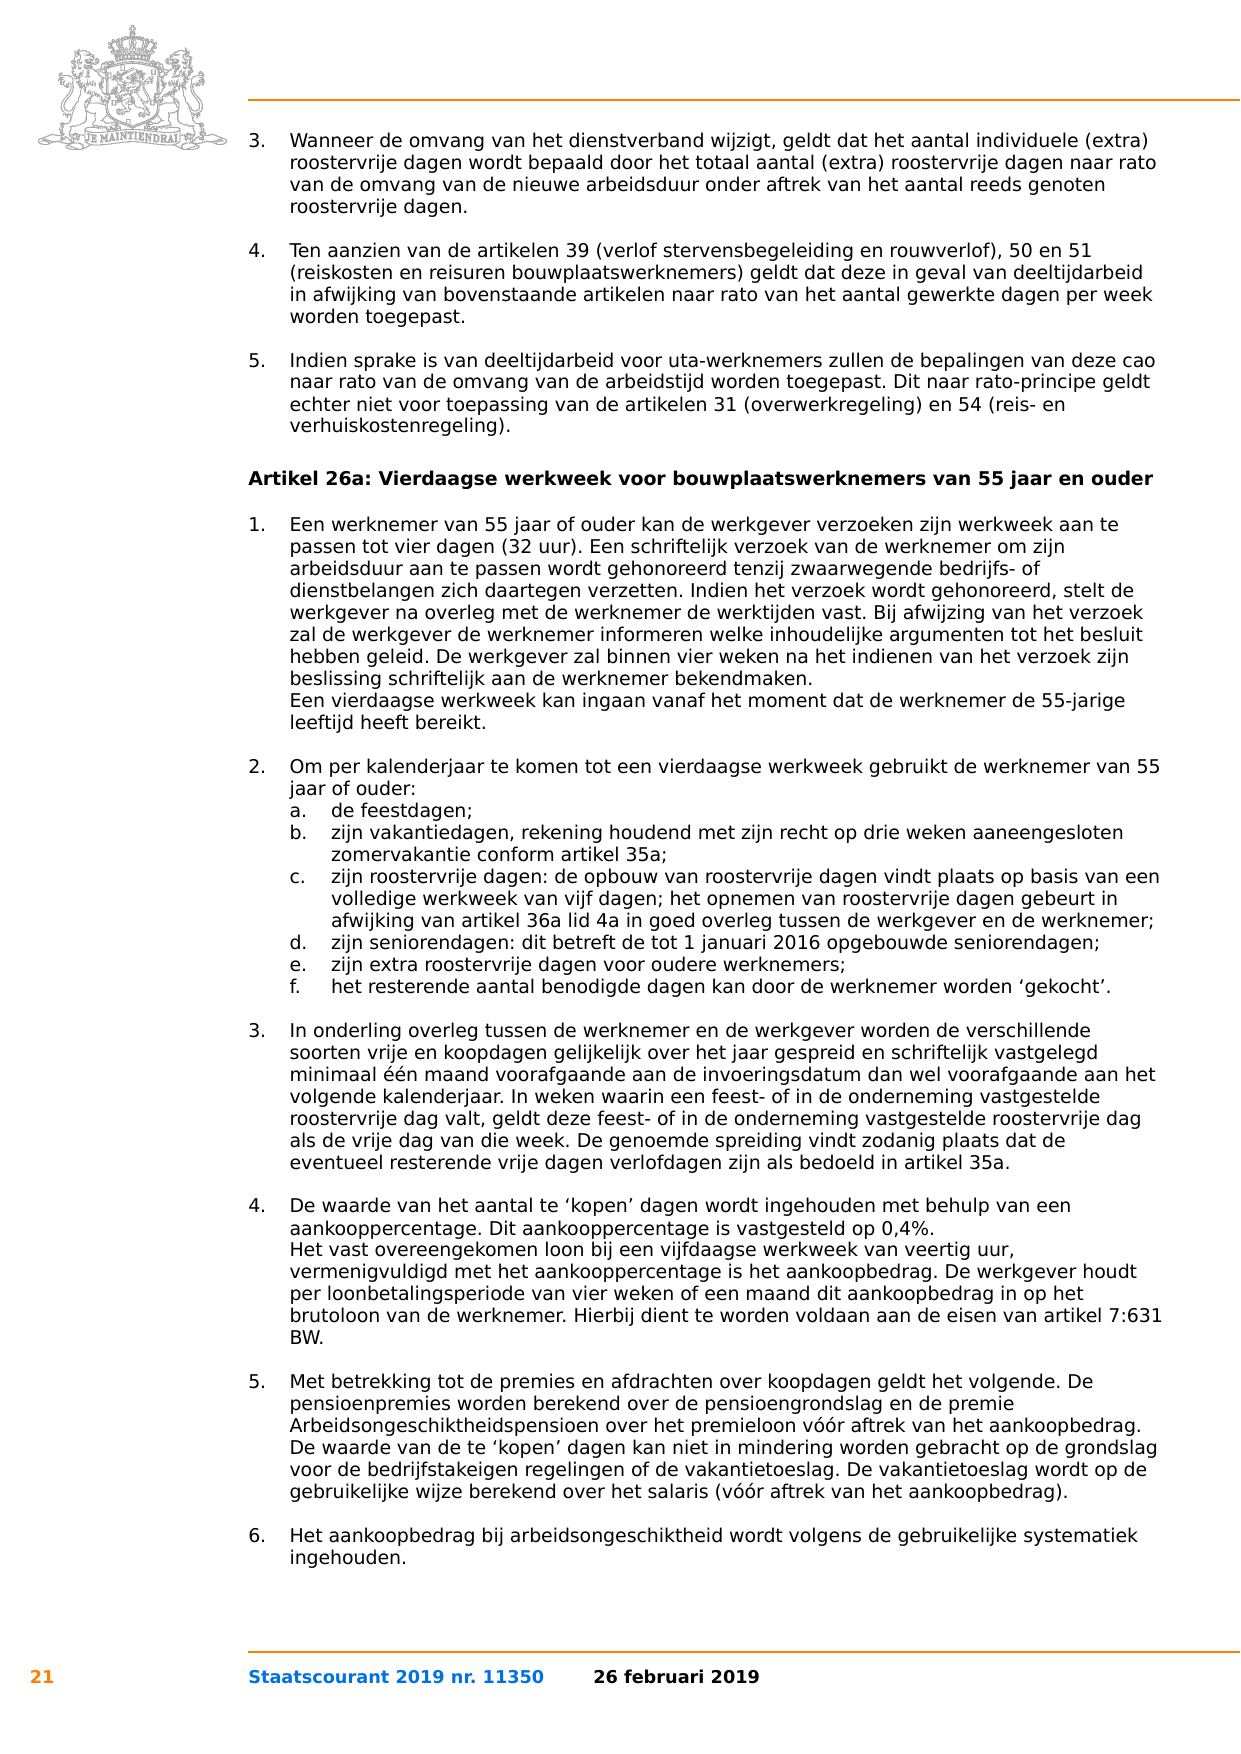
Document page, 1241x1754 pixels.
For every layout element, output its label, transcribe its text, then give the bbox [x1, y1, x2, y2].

text 5. Met betrekking tot de premies en afdrachten over koopdagen geldt het volgende. De pensioenpremies worden berekend over de pensioengrondslag en de premie Arbeidsongeschiktheidspensioen over het premieloon vóór aftrek van het aankoopbedrag. De waarde van de te ‘kopen’ dagen kan niet in mindering worden gebracht op de grondslag voor de bedrijfstakeigen regelingen of de vakantietoeslag. De vakantietoeslag wordt op de gebruikelijke wijze berekend over het salaris (vóór aftrek van het aankoopbedrag). [248, 1371, 1163, 1503]
text e. zijn extra roostervrije dagen voor oudere werknemers; [289, 954, 1163, 976]
picture [38, 25, 227, 150]
text 4. De waarde van het aantal te ‘kopen’ dagen wordt ingehouden met behulp van een aankooppercentage. Dit aankooppercentage is vastgesteld op 0,4%. [248, 1195, 1163, 1239]
text 6. Het aankoopbedrag bij arbeidsongeschiktheid wordt volgens de gebruikelijke systematiek ingehouden. [248, 1525, 1163, 1569]
subtitle Artikel 26a: Vierdaagse werkweek voor bouwplaatswerknemers van 55 jaar en ouder [248, 467, 1163, 489]
text a. de feestdagen; [289, 800, 1163, 822]
text 3. In onderling overleg tussen de werknemer en de werkgever worden de verschillende soorten vrije en koopdagen gelijkelijk over het jaar gespreid en schriftelijk vastgelegd minimaal één maand voorafgaande aan de invoeringsdatum dan wel voorafgaande aan het volgende kalenderjaar. In weken waarin een feest- of in de onderneming vastgestelde roostervrije dag valt, geldt deze feest- of in de onderneming vastgestelde roostervrije dag als de vrije dag van die week. De genoemde spreiding vindt zodanig plaats dat de eventueel resterende vrije dagen verlofdagen zijn als bedoeld in artikel 35a. [248, 1020, 1163, 1173]
text c. zijn roostervrije dagen: de opbouw van roostervrije dagen vindt plaats op basis van een volledige werkweek van vijf dagen; het opnemen van roostervrije dagen gebeurt in afwijking van artikel 36a lid 4a in goed overleg tussen de werkgever en de werknemer; [289, 866, 1163, 932]
text 4. Ten aanzien van de artikelen 39 (verlof stervensbegeleiding en rouwverlof), 50 en 51 (reiskosten en reisuren bouwplaatswerknemers) geldt dat deze in geval van deeltijdarbeid in afwijking van bovenstaande artikelen naar rato van het aantal gewerkte dagen per week worden toegepast. [248, 240, 1163, 328]
text Een vierdaagse werkweek kan ingaan vanaf het moment dat de werknemer de 55-jarige leeftijd heeft bereikt. [289, 690, 1163, 734]
text 3. Wanneer de omvang van het dienstverband wijzigt, geldt dat het aantal individuele (extra) roostervrije dagen wordt bepaald door het totaal aantal (extra) roostervrije dagen naar rato van de omvang van de nieuwe arbeidsduur onder aftrek van het aantal reeds genoten roostervrije dagen. [248, 130, 1163, 218]
text b. zijn vakantiedagen, rekening houdend met zijn recht op drie weken aaneengesloten zomervakantie conform artikel 35a; [289, 822, 1163, 866]
text 5. Indien sprake is van deeltijdarbeid voor uta-werknemers zullen de bepalingen van deze cao naar rato van de omvang van de arbeidstijd worden toegepast. Dit naar rato-principe geldt echter niet voor toepassing van de artikelen 31 (overwerkregeling) en 54 (reis- en verhuiskostenregeling). [248, 349, 1163, 437]
text d. zijn seniorendagen: dit betreft de tot 1 januari 2016 opgebouwde seniorendagen; [289, 932, 1163, 954]
text Het vast overeengekomen loon bij een vijfdaagse werkweek van veertig uur, vermenigvuldigd met het aankooppercentage is het aankoopbedrag. De werkgever houdt per loonbetalingsperiode van vier weken of een maand dit aankoopbedrag in op het brutoloon van de werknemer. Hierbij dient te worden voldaan aan de eisen van artikel 7:631 BW. [289, 1239, 1163, 1349]
text f. het resterende aantal benodigde dagen kan door de werknemer worden ‘gekocht’. [289, 976, 1163, 998]
text 1. Een werknemer van 55 jaar of ouder kan de werkgever verzoeken zijn werkweek aan te passen tot vier dagen (32 uur). Een schriftelijk verzoek van de werknemer om zijn arbeidsduur aan te passen wordt gehonoreerd tenzij zwaarwegende bedrijfs- of dienstbelangen zich daartegen verzetten. Indien het verzoek wordt gehonoreerd, stelt de werkgever na overleg met de werknemer de werktijden vast. Bij afwijzing van het verzoek zal de werkgever de werknemer informeren welke inhoudelijke argumenten tot het besluit hebben geleid. De werkgever zal binnen vier weken na het indienen van het verzoek zijn beslissing schriftelijk aan de werknemer bekendmaken. [248, 514, 1163, 690]
text 2. Om per kalenderjaar te komen tot een vierdaagse werkweek gebruikt de werknemer van 55 jaar of ouder: [248, 756, 1163, 800]
